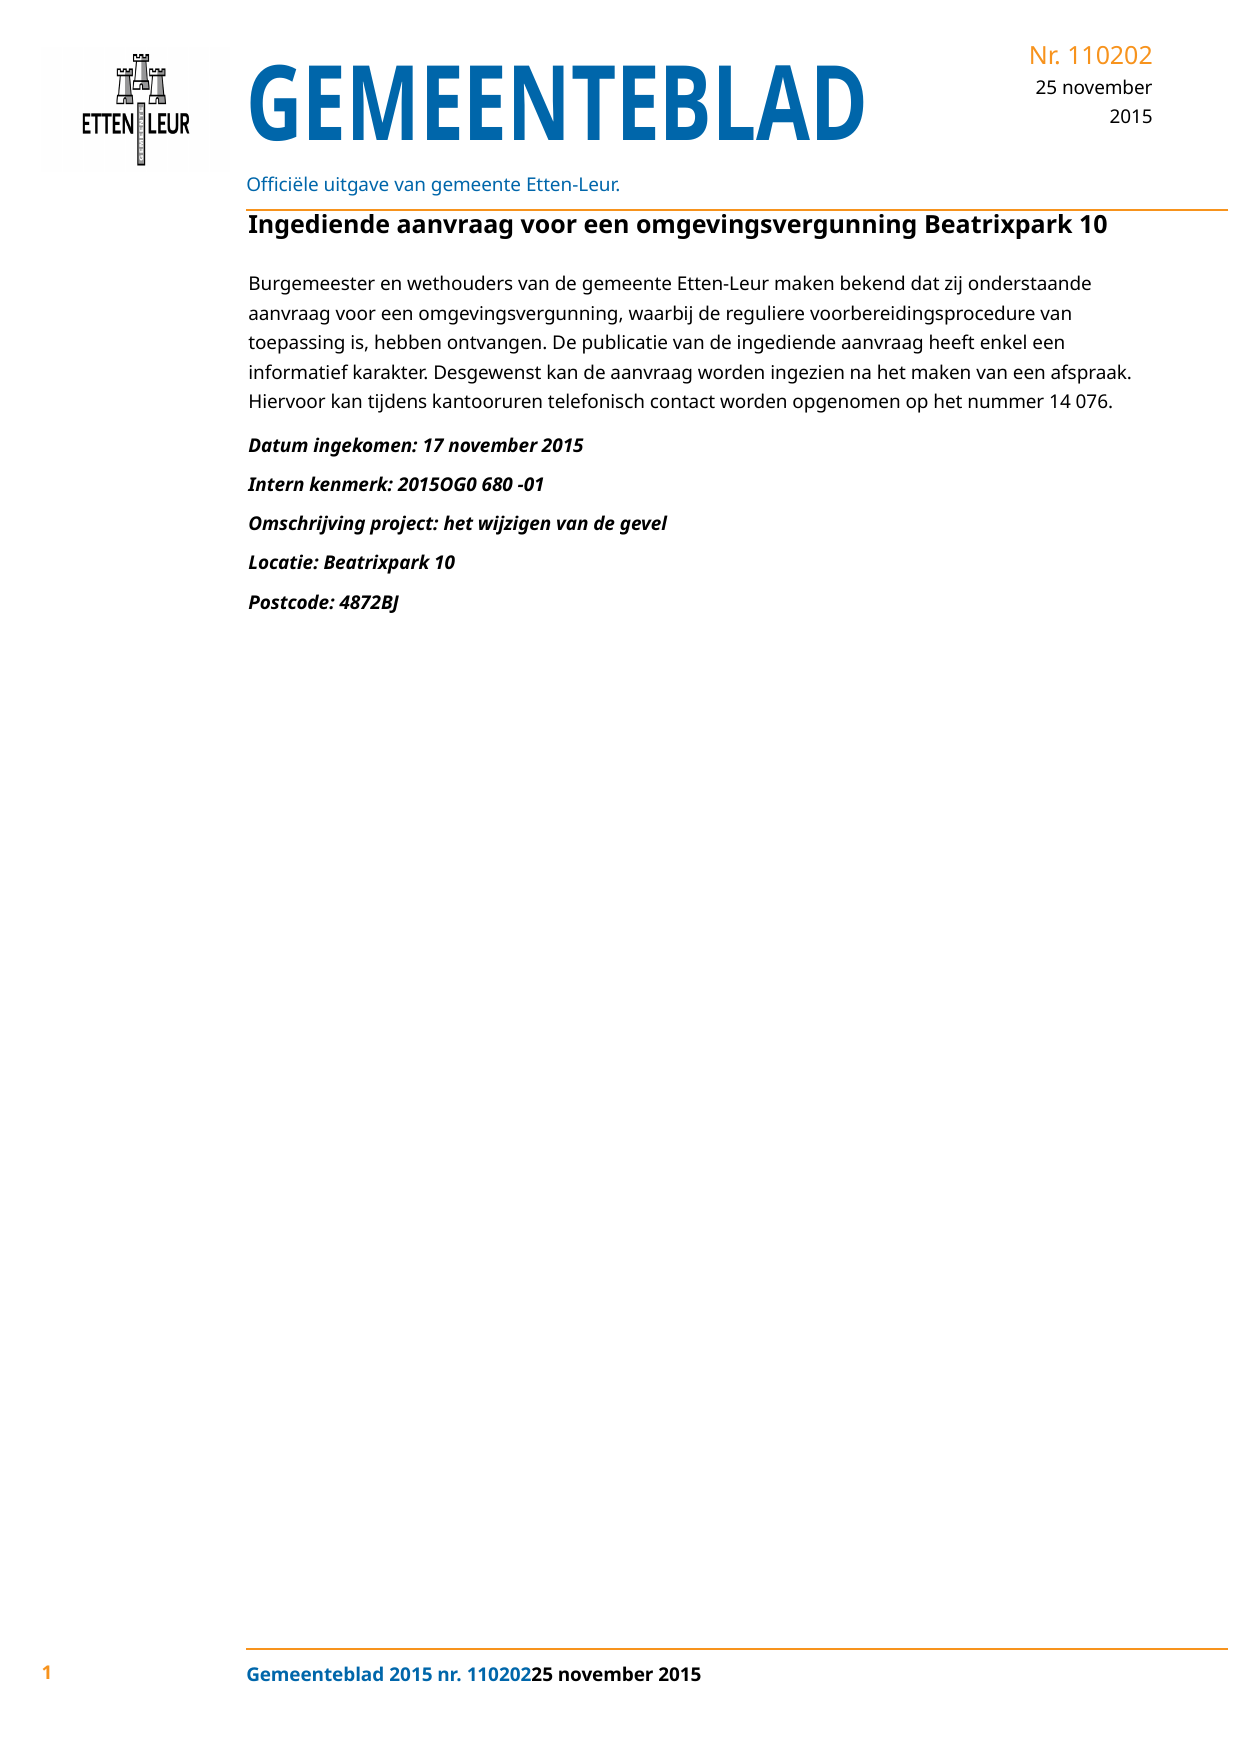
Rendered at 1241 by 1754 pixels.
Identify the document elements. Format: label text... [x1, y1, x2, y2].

text Omschrijving project: het wijzigen van de gevel [248, 510, 1152, 536]
text Intern kenmerk: 2015OG0 680 -01 [248, 471, 1152, 497]
picture [41, 47, 231, 172]
text Ingediende aanvraag voor een omgevingsvergunning Beatrixpark 10 [248, 211, 1152, 241]
text Burgemeester en wethouders van de gemeente Etten-Leur maken bekend dat zij onderstaande aanvraag voor een omgevingsvergunning, waarbij de reguliere voorbereidingsprocedure van toepassing is, hebben ontvangen. De publicatie van de ingediende aanvraag heeft enkel een informatief karakter. Desgewenst kan de aanvraag worden ingezien na het maken van een afspraak. Hiervoor kan tijdens kantooruren telefonisch contact worden opgenomen op het nummer 14 076. [248, 270, 1152, 414]
text Locatie: Beatrixpark 10 [248, 549, 1152, 575]
text Postcode: 4872BJ [248, 589, 1152, 614]
text Datum ingekomen: 17 november 2015 [248, 432, 1152, 457]
